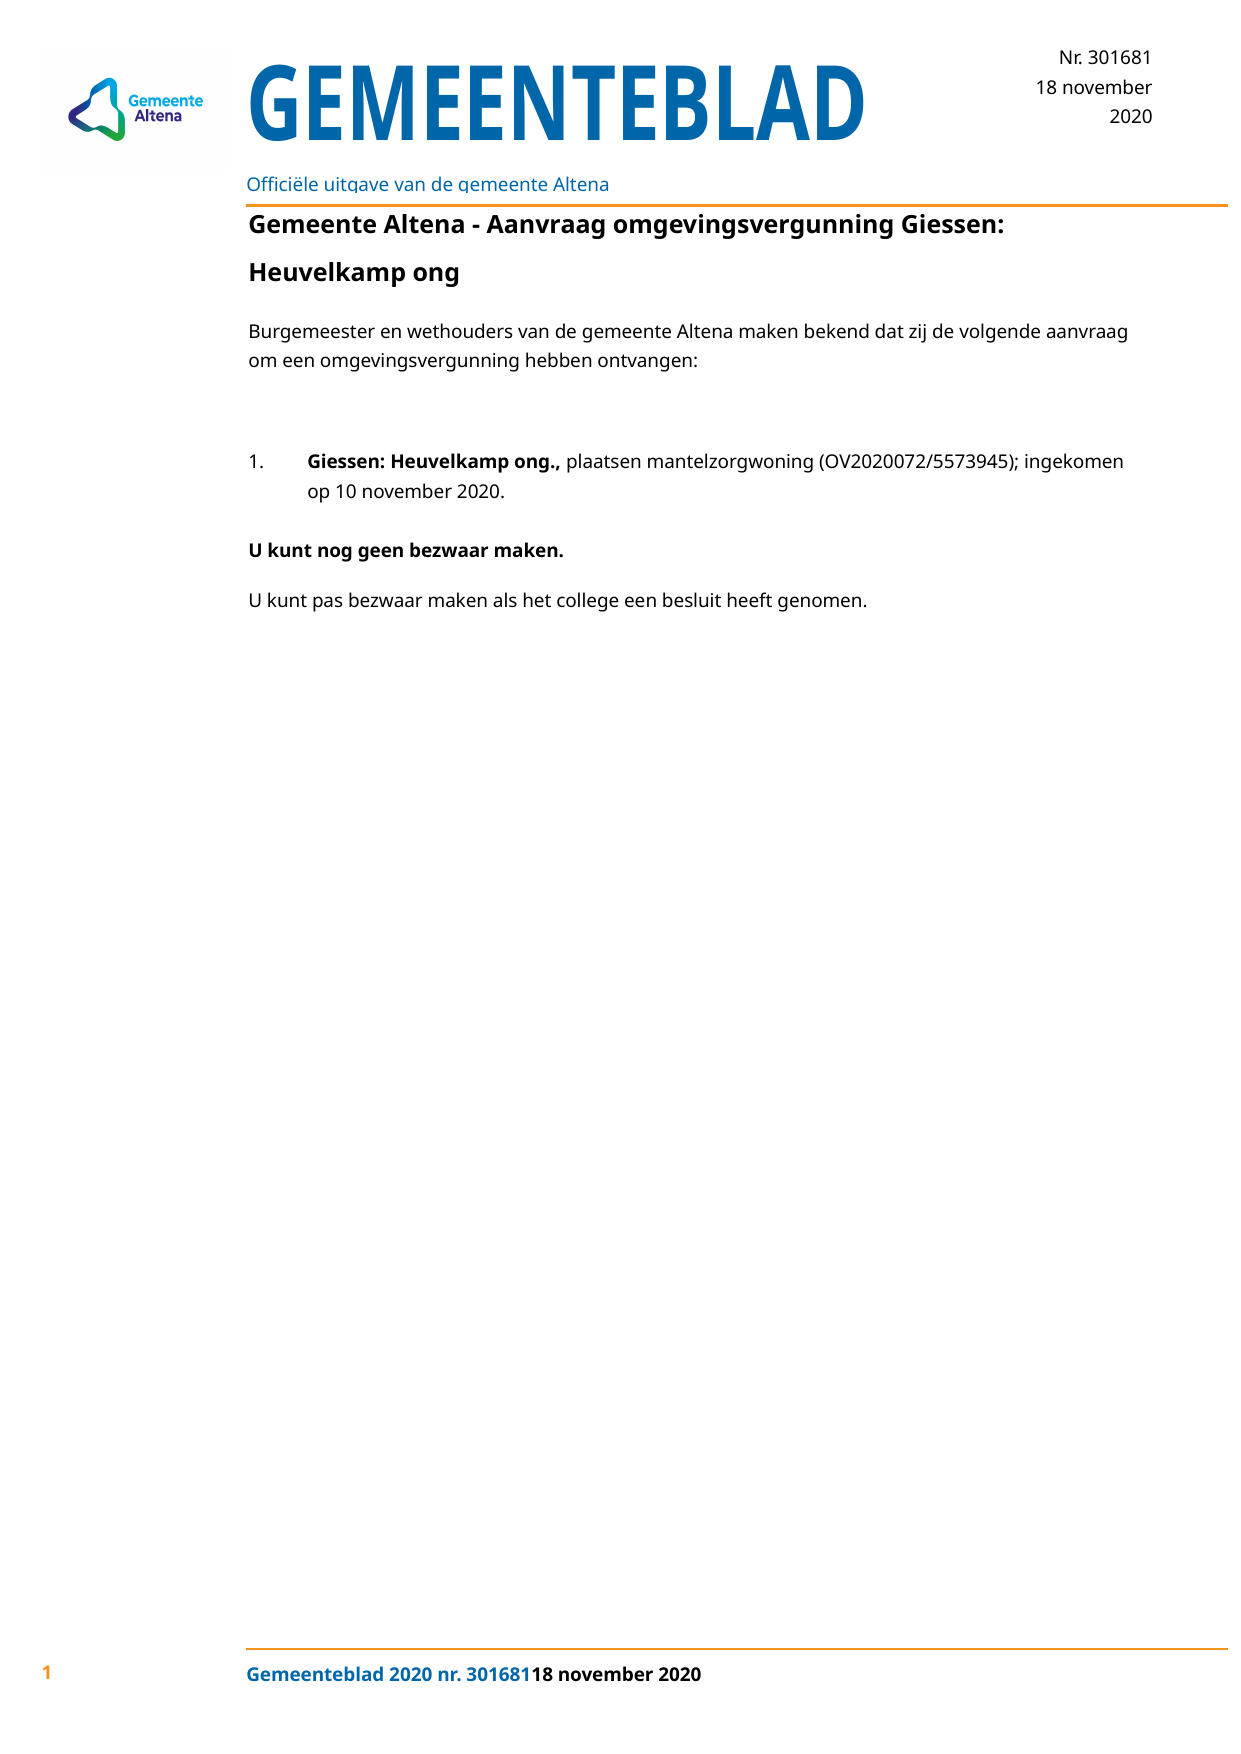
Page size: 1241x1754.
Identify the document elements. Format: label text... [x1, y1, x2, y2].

text Gemeente Altena - Aanvraag omgevingsvergunning Giessen: Heuvelkamp ong [248, 207, 1152, 288]
list Giessen: Heuvelkamp ong., plaatsen mantelzorgwoning (OV2020072/5573945); ingekomen op 10 november 2020. [248, 448, 1152, 504]
picture [41, 47, 231, 172]
text Burgemeester en wethouders van de gemeente Altena maken bekend dat zij de volgende aanvraag om een omgevingsvergunning hebben ontvangen: [248, 318, 1152, 373]
text U kunt pas bezwaar maken als het college een besluit heeft genomen. [248, 587, 1152, 613]
text U kunt nog geen bezwaar maken. [248, 537, 1152, 563]
